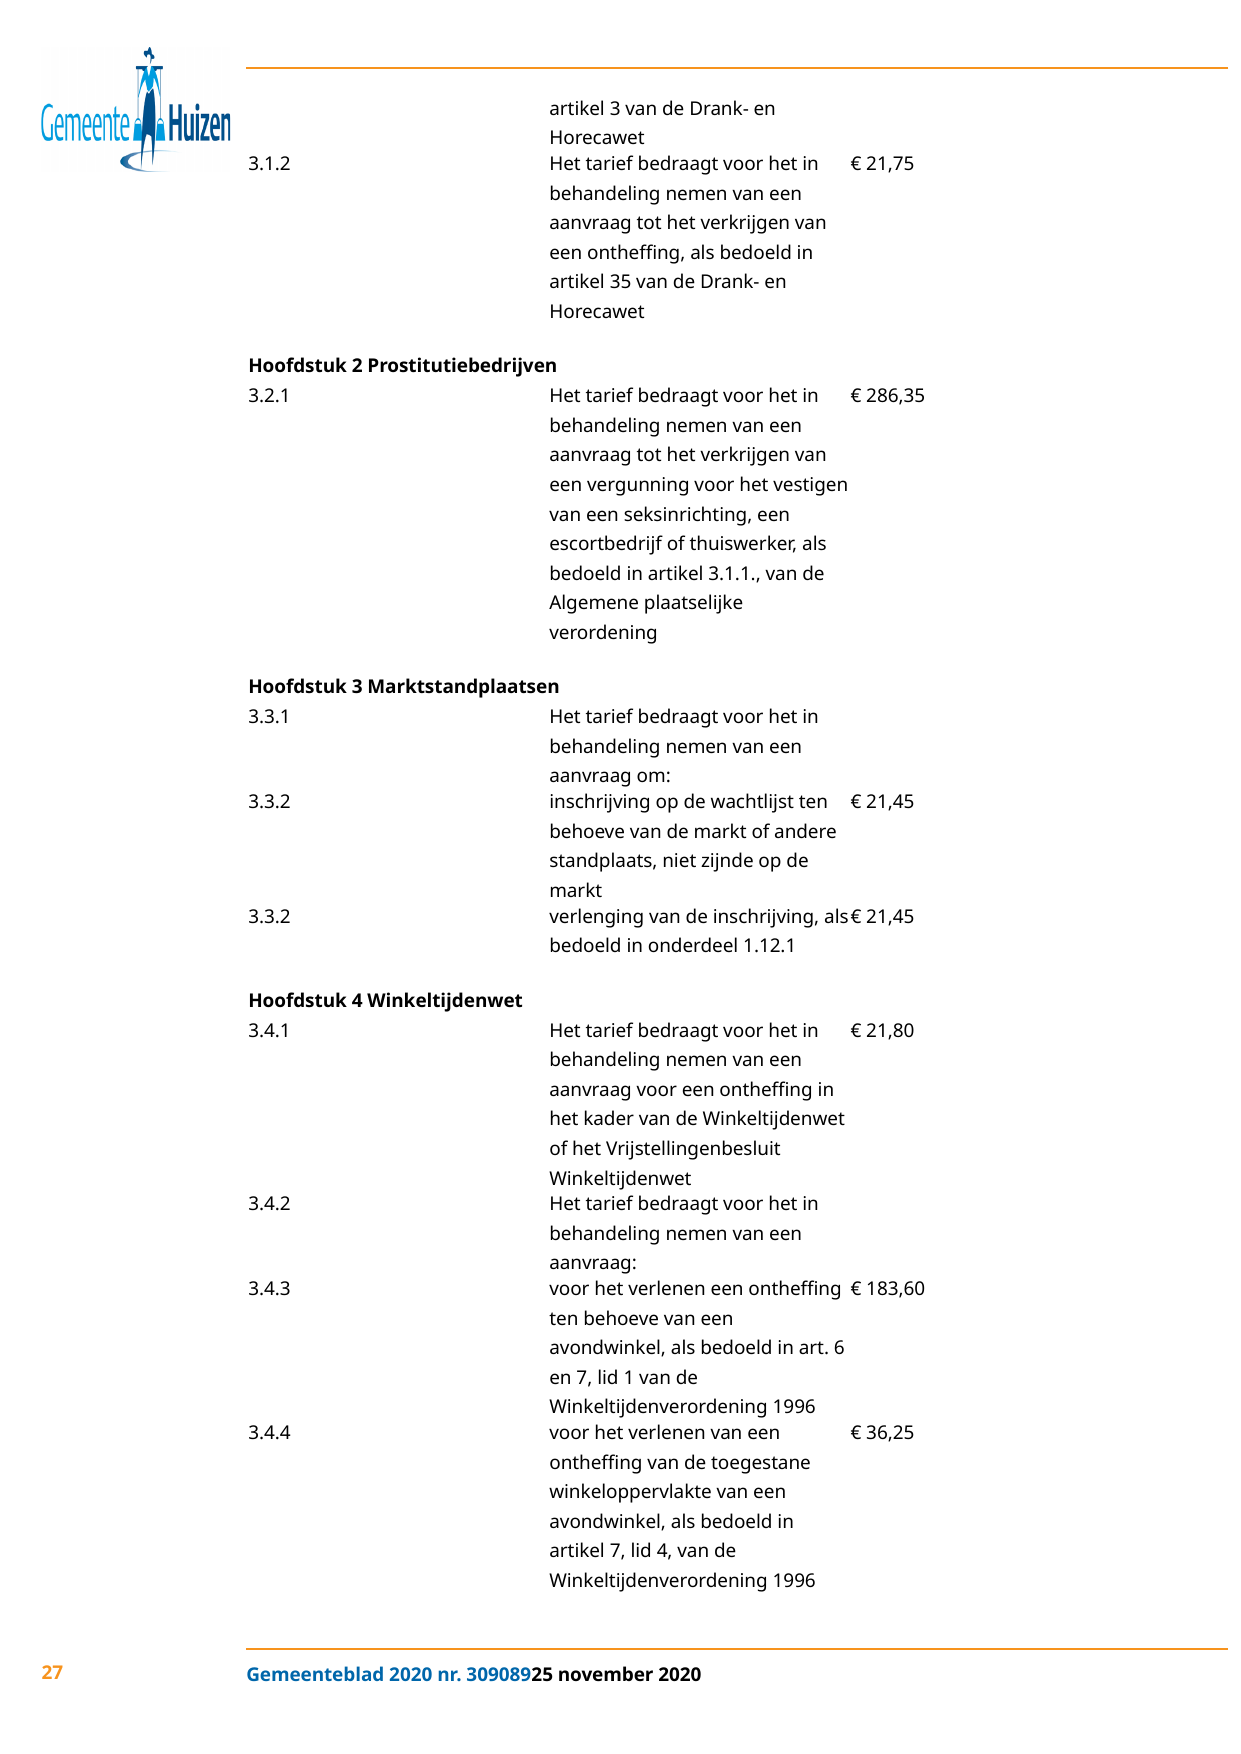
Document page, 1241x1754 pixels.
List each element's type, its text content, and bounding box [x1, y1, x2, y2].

table_cell 3.4.3 [248, 1275, 549, 1419]
table_cell 3.3.2 [248, 903, 549, 958]
table_header Het tarief bedraagt voor het in behandeling nemen van een aanvraag voor een ontheffing in het kader van de Winkeltijdenwet of het Vrijstellingenbesluit Winkeltijdenwet [549, 1017, 850, 1190]
table_cell 3.4.4 [248, 1419, 549, 1593]
table_cell Het tarief bedraagt voor het in behandeling nemen van een aanvraag: [549, 1190, 850, 1275]
table_header Het tarief bedraagt voor het in behandeling nemen van een aanvraag tot het verkrijgen van een vergunning voor het vestigen van een seksinrichting, een escortbedrijf of thuiswerker, als bedoeld in artikel 3.1.1., van de Algemene plaatselijke verordening [549, 383, 850, 645]
table_header artikel 3 van de Drank- en Horecawet [549, 95, 850, 150]
table_cell verlenging van de inschrijving, als bedoeld in onderdeel 1.12.1 [549, 903, 850, 958]
table_cell Het tarief bedraagt voor het in behandeling nemen van een aanvraag tot het verkrijgen van een ontheffing, als bedoeld in artikel 35 van de Drank- en Horecawet [549, 150, 850, 324]
text Hoofdstuk 4 Winkeltijdenwet [248, 987, 1152, 1013]
table_cell [850, 324, 1152, 349]
table_header [248, 95, 549, 150]
table_cell voor het verlenen van een ontheffing van de toegestane winkeloppervlakte van een avondwinkel, als bedoeld in artikel 7, lid 4, van de Winkeltijdenverordening 1996 [549, 1419, 850, 1593]
table_header € 21,80 [850, 1017, 1152, 1190]
table_header 3.3.1 [248, 704, 549, 788]
picture [41, 47, 231, 172]
text Hoofdstuk 3 Marktstandplaatsen [248, 674, 1152, 699]
table_cell [850, 1190, 1152, 1275]
text Hoofdstuk 2 Prostitutiebedrijven [248, 353, 1152, 378]
table_cell € 21,45 [850, 903, 1152, 958]
table_cell € 21,45 [850, 788, 1152, 903]
table_cell [248, 324, 549, 349]
table_cell inschrijving op de wachtlijst ten behoeve van de markt of andere standplaats, niet zijnde op de markt [549, 788, 850, 903]
table_cell 3.3.2 [248, 788, 549, 903]
table_cell [549, 958, 850, 984]
table_cell [850, 958, 1152, 984]
table_header [850, 95, 1152, 150]
table_header Het tarief bedraagt voor het in behandeling nemen van een aanvraag om: [549, 704, 850, 788]
table_cell 3.1.2 [248, 150, 549, 324]
table_cell [248, 958, 549, 984]
table_cell [850, 645, 1152, 671]
table_header 3.2.1 [248, 383, 549, 645]
table_cell [549, 324, 850, 349]
table_cell [248, 645, 549, 671]
table_cell voor het verlenen een ontheffing ten behoeve van een avondwinkel, als bedoeld in art. 6 en 7, lid 1 van de Winkeltijdenverordening 1996 [549, 1275, 850, 1419]
table_header 3.4.1 [248, 1017, 549, 1190]
table_cell € 36,25 [850, 1419, 1152, 1593]
table_header € 286,35 [850, 383, 1152, 645]
table_cell [549, 645, 850, 671]
table_header [850, 704, 1152, 788]
table_cell € 21,75 [850, 150, 1152, 324]
table_cell € 183,60 [850, 1275, 1152, 1419]
table_cell 3.4.2 [248, 1190, 549, 1275]
